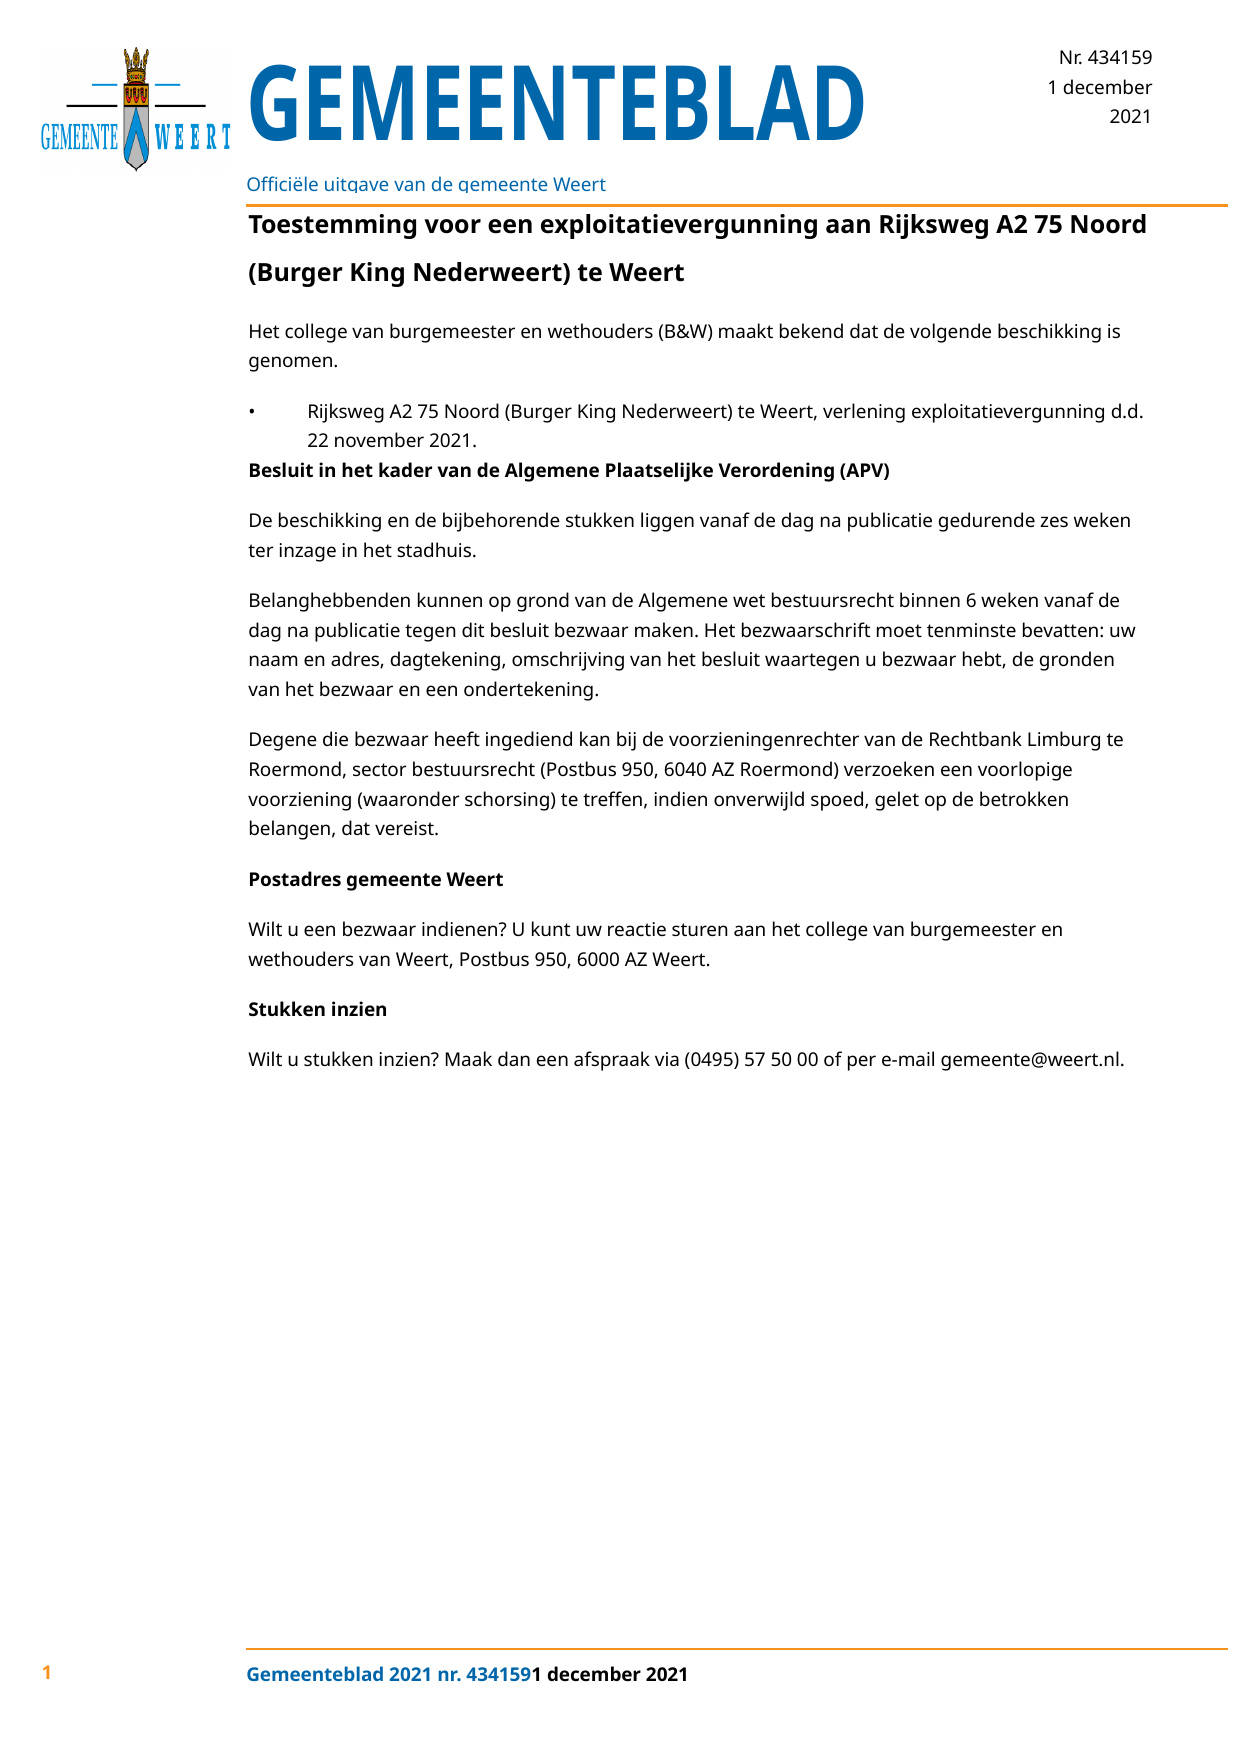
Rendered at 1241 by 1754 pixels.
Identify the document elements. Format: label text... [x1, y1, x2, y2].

text Belanghebbenden kunnen op grond van de Algemene wet bestuursrecht binnen 6 weken vanaf de dag na publicatie tegen dit besluit bezwaar maken. Het bezwaarschrift moet tenminste bevatten: uw naam en adres, dagtekening, omschrijving van het besluit waartegen u bezwaar hebt, de gronden van het bezwaar en een ondertekening. [248, 587, 1152, 702]
text Wilt u stukken inzien? Maak dan een afspraak via (0495) 57 50 00 of per e-mail gemeente@weert.nl. [248, 1047, 1152, 1072]
text Postadres gemeente Weert [248, 866, 1152, 892]
text Besluit in het kader van de Algemene Plaatselijke Verordening (APV) [248, 457, 1152, 483]
text De beschikking en de bijbehorende stukken liggen vanaf de dag na publicatie gedurende zes weken ter inzage in het stadhuis. [248, 507, 1152, 563]
list Rijksweg A2 75 Noord (Burger King Nederweert) te Weert, verlening exploitatievergunning d.d. 22 november 2021. [248, 398, 1152, 453]
text Wilt u een bezwaar indienen? U kunt uw reactie sturen aan het college van burgemeester en wethouders van Weert, Postbus 950, 6000 AZ Weert. [248, 916, 1152, 972]
text Degene die bezwaar heeft ingediend kan bij de voorzieningenrechter van de Rechtbank Limburg te Roermond, sector bestuursrecht (Postbus 950, 6040 AZ Roermond) verzoeken een voorlopige voorziening (waaronder schorsing) te treffen, indien onverwijld spoed, gelet op de betrokken belangen, dat vereist. [248, 727, 1152, 841]
picture [41, 47, 231, 172]
text Het college van burgemeester en wethouders (B&W) maakt bekend dat de volgende beschikking is genomen. [248, 318, 1152, 373]
text Toestemming voor een exploitatievergunning aan Rijksweg A2 75 Noord (Burger King Nederweert) te Weert [248, 207, 1152, 288]
text Stukken inzien [248, 996, 1152, 1022]
